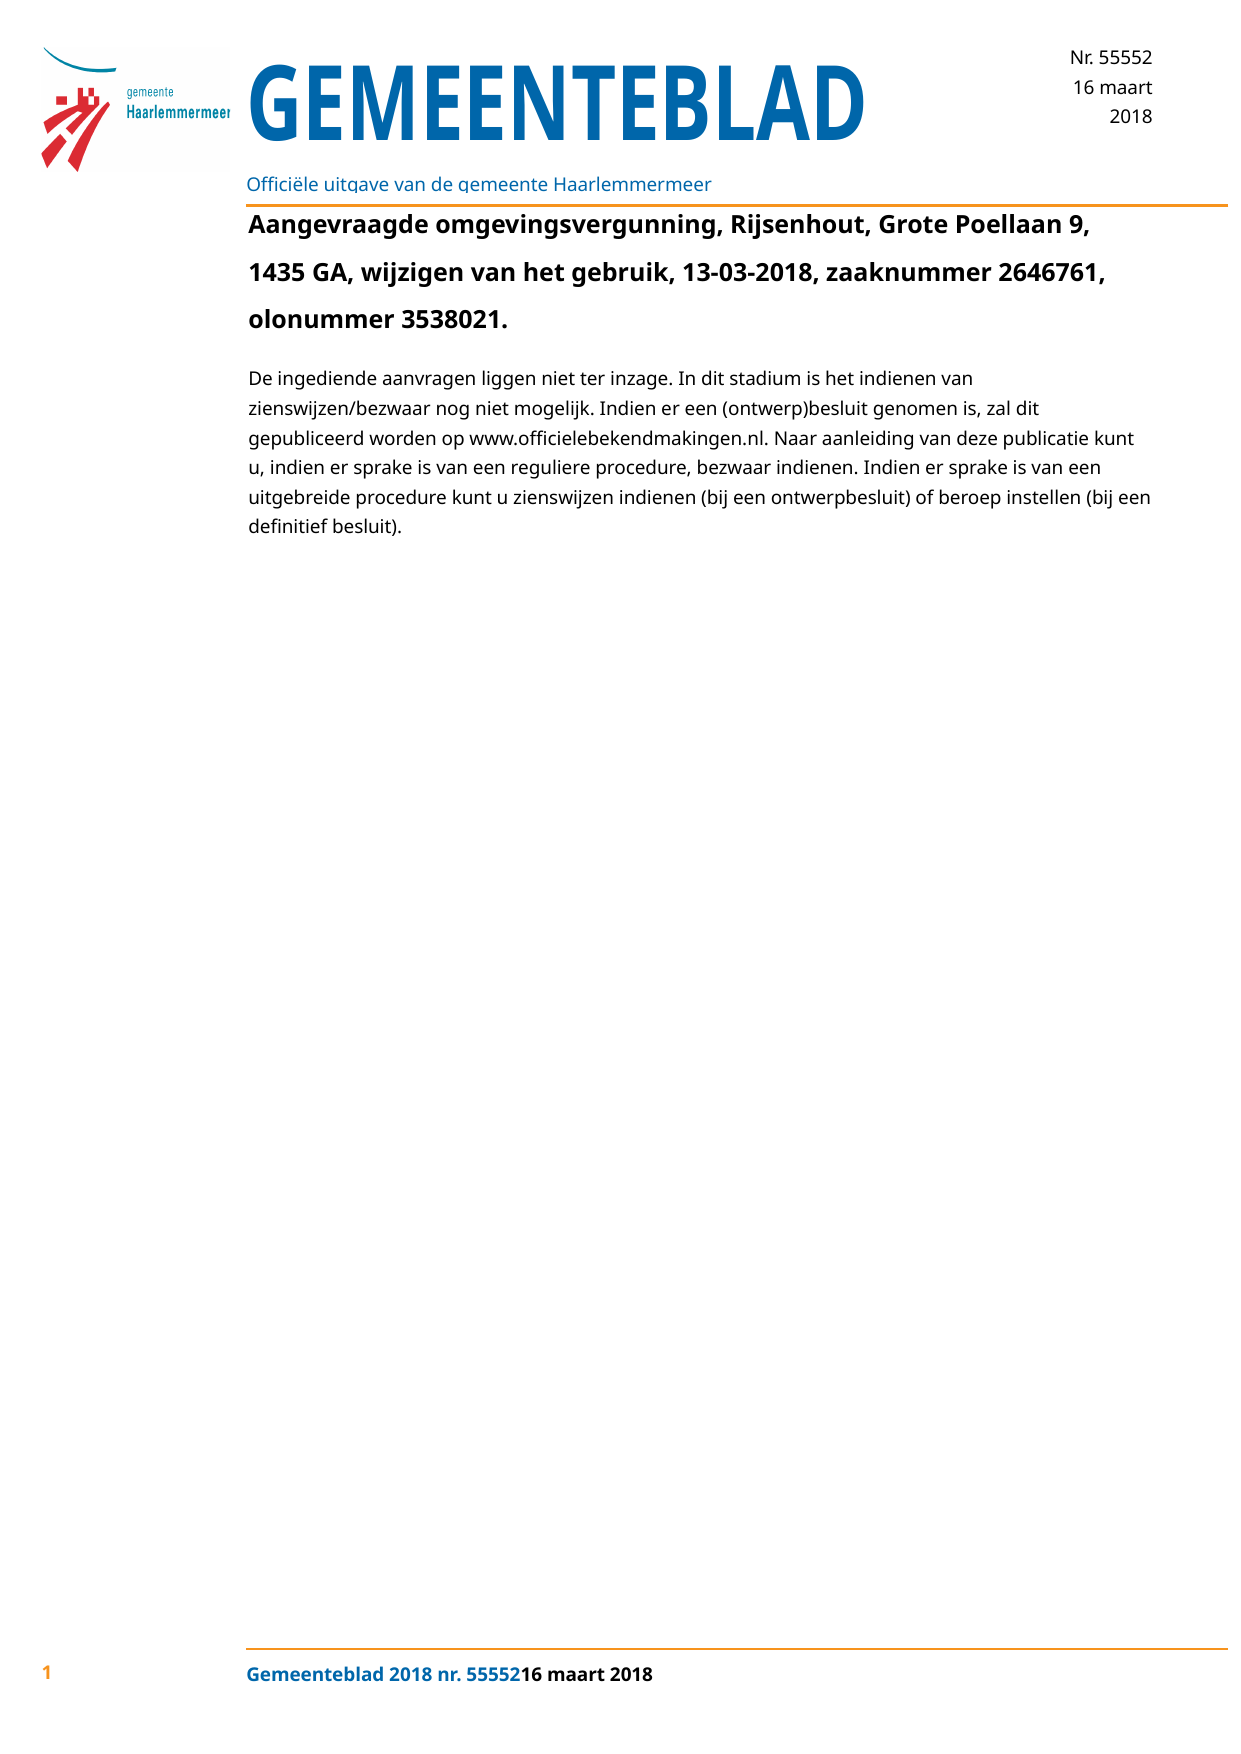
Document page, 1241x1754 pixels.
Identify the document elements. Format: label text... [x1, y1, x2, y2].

text Aangevraagde omgevingsvergunning, Rijsenhout, Grote Poellaan 9, 1435 GA, wijzigen van het gebruik, 13-03-2018, zaaknummer 2646761, olonummer 3538021. [248, 207, 1152, 336]
text De ingediende aanvragen liggen niet ter inzage. In dit stadium is het indienen van zienswijzen/bezwaar nog niet mogelijk. Indien er een (ontwerp)besluit genomen is, zal dit gepubliceerd worden op www.officielebekendmakingen.nl. Naar aanleiding van deze publicatie kunt u, indien er sprake is van een reguliere procedure, bezwaar indienen. Indien er sprake is van een uitgebreide procedure kunt u zienswijzen indienen (bij een ontwerpbesluit) of beroep instellen (bij een definitief besluit). [248, 366, 1152, 539]
picture [41, 47, 231, 172]
